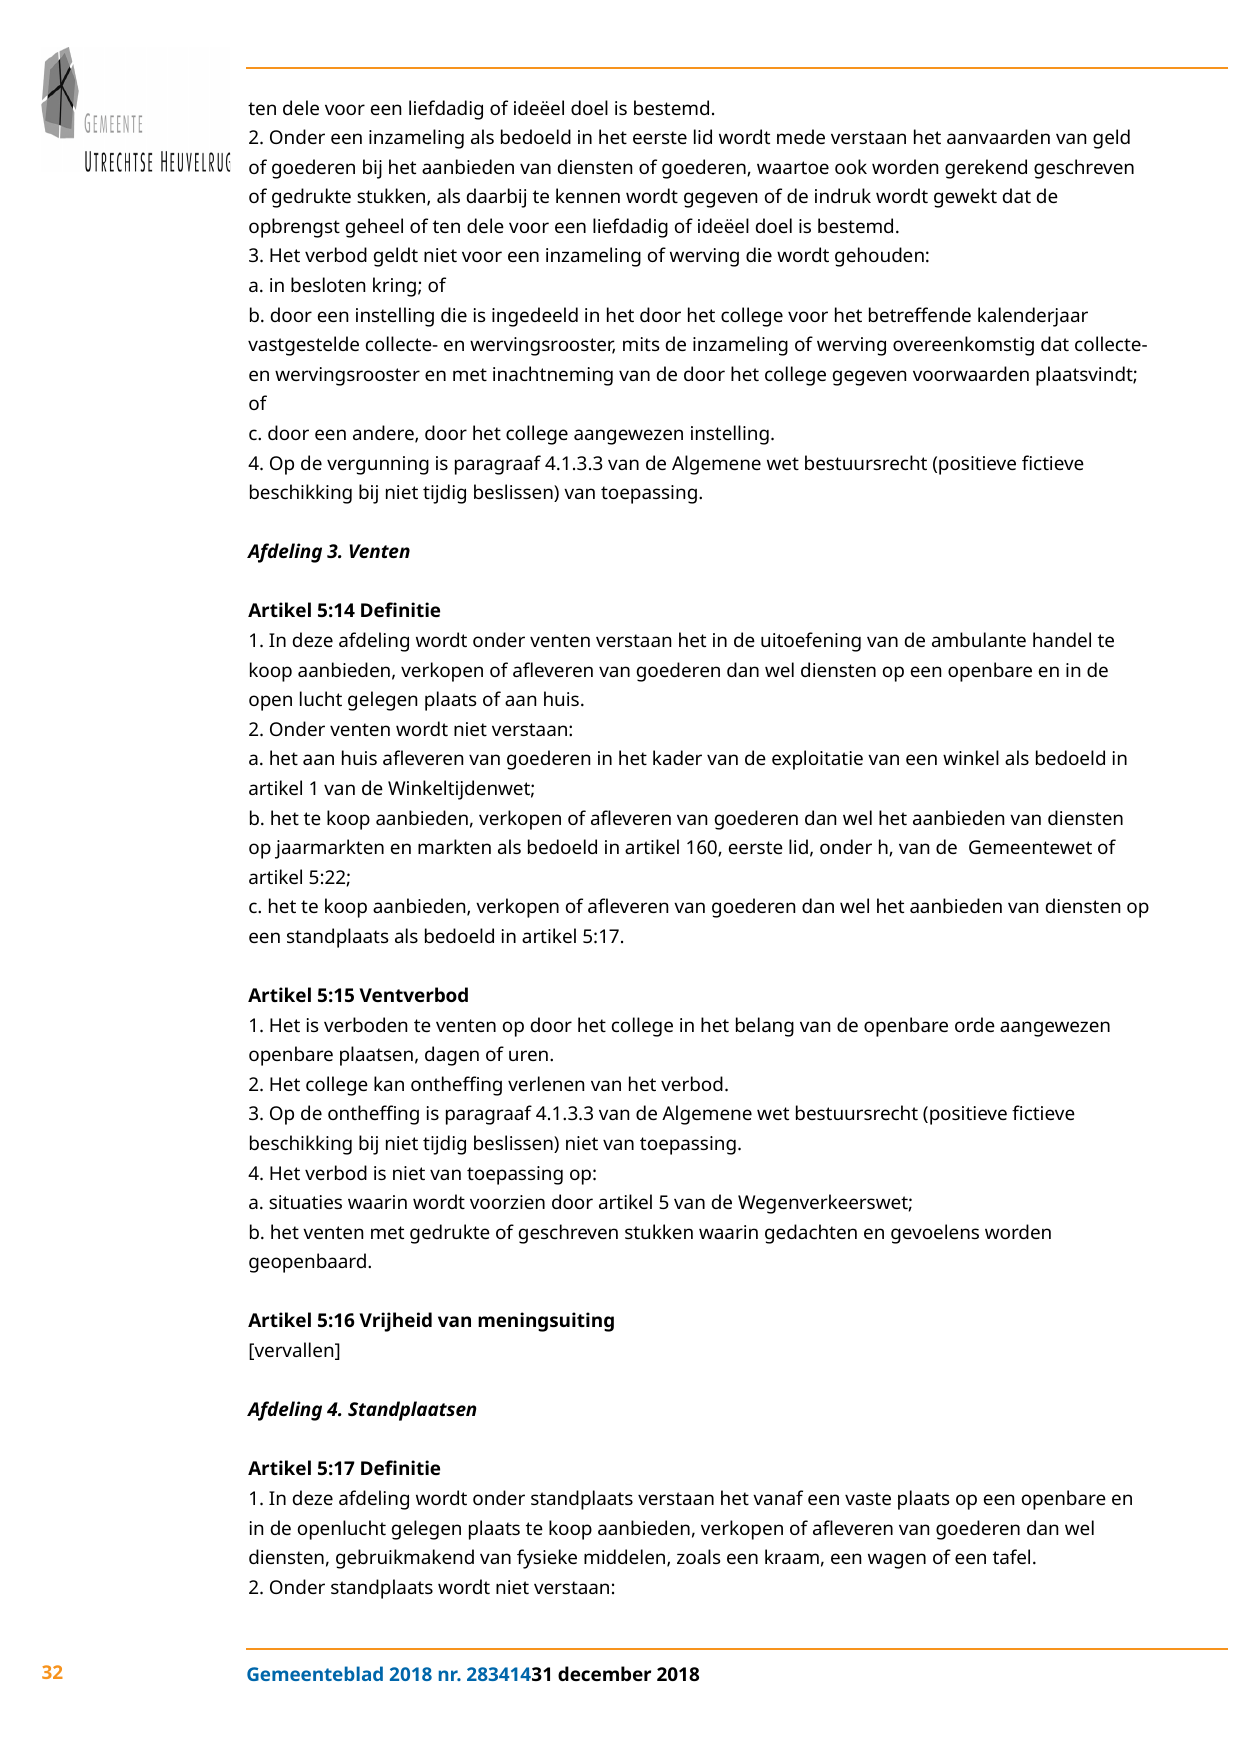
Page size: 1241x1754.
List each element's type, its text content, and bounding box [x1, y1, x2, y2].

text Artikel 5:17 Definitie [248, 1456, 1152, 1481]
text a. het aan huis afleveren van goederen in het kader van de exploitatie van een winkel als bedoeld in artikel 1 van de Winkeltijdenwet; [248, 746, 1152, 801]
text b. het te koop aanbieden, verkopen of afleveren van goederen dan wel het aanbieden van diensten op jaarmarkten en markten als bedoeld in artikel 160, eerste lid, onder h, van de Gemeentewet of artikel 5:22; [248, 805, 1152, 890]
text 4. Op de vergunning is paragraaf 4.1.3.3 van de Algemene wet bestuursrecht (positieve fictieve beschikking bij niet tijdig beslissen) van toepassing. [248, 450, 1152, 505]
text c. het te koop aanbieden, verkopen of afleveren van goederen dan wel het aanbieden van diensten op een standplaats als bedoeld in artikel 5:17. [248, 893, 1152, 949]
text 2. Onder standplaats wordt niet verstaan: [248, 1574, 1152, 1600]
picture [41, 47, 231, 172]
text b. door een instelling die is ingedeeld in het door het college voor het betreffende kalenderjaar vastgestelde collecte- en wervingsrooster, mits de inzameling of werving overeenkomstig dat collecte- en wervingsrooster en met inachtneming van de door het college gegeven voorwaarden plaatsvindt; of [248, 302, 1152, 416]
text Afdeling 3. Venten [248, 538, 1152, 564]
text a. situaties waarin wordt voorzien door artikel 5 van de Wegenverkeerswet; [248, 1189, 1152, 1215]
text [vervallen] [248, 1337, 1152, 1363]
text 3. Op de ontheffing is paragraaf 4.1.3.3 van de Algemene wet bestuursrecht (positieve fictieve beschikking bij niet tijdig beslissen) niet van toepassing. [248, 1101, 1152, 1156]
text Artikel 5:14 Definitie [248, 598, 1152, 623]
text 1. Het is verboden te venten op door het college in het belang van de openbare orde aangewezen openbare plaatsen, dagen of uren. [248, 1012, 1152, 1067]
text 1. In deze afdeling wordt onder standplaats verstaan het vanaf een vaste plaats op een openbare en in de openlucht gelegen plaats te koop aanbieden, verkopen of afleveren van goederen dan wel diensten, gebruikmakend van fysieke middelen, zoals een kraam, een wagen of een tafel. [248, 1485, 1152, 1570]
text c. door een andere, door het college aangewezen instelling. [248, 420, 1152, 446]
text Artikel 5:15 Ventverbod [248, 982, 1152, 1008]
text 2. Onder een inzameling als bedoeld in het eerste lid wordt mede verstaan het aanvaarden van geld of goederen bij het aanbieden van diensten of goederen, waartoe ook worden gerekend geschreven of gedrukte stukken, als daarbij te kennen wordt gegeven of de indruk wordt gewekt dat de opbrengst geheel of ten dele voor een liefdadig of ideëel doel is bestemd. [248, 124, 1152, 239]
text 4. Het verbod is niet van toepassing op: [248, 1160, 1152, 1186]
text 2. Onder venten wordt niet verstaan: [248, 716, 1152, 742]
text ten dele voor een liefdadig of ideëel doel is bestemd. [248, 95, 1152, 121]
text 3. Het verbod geldt niet voor een inzameling of werving die wordt gehouden: [248, 243, 1152, 268]
text a. in besloten kring; of [248, 272, 1152, 298]
text Artikel 5:16 Vrijheid van meningsuiting [248, 1308, 1152, 1333]
text Afdeling 4. Standplaatsen [248, 1396, 1152, 1422]
text b. het venten met gedrukte of geschreven stukken waarin gedachten en gevoelens worden geopenbaard. [248, 1219, 1152, 1274]
text 2. Het college kan ontheffing verlenen van het verbod. [248, 1071, 1152, 1097]
text 1. In deze afdeling wordt onder venten verstaan het in de uitoefening van de ambulante handel te koop aanbieden, verkopen of afleveren van goederen dan wel diensten op een openbare en in de open lucht gelegen plaats of aan huis. [248, 627, 1152, 712]
